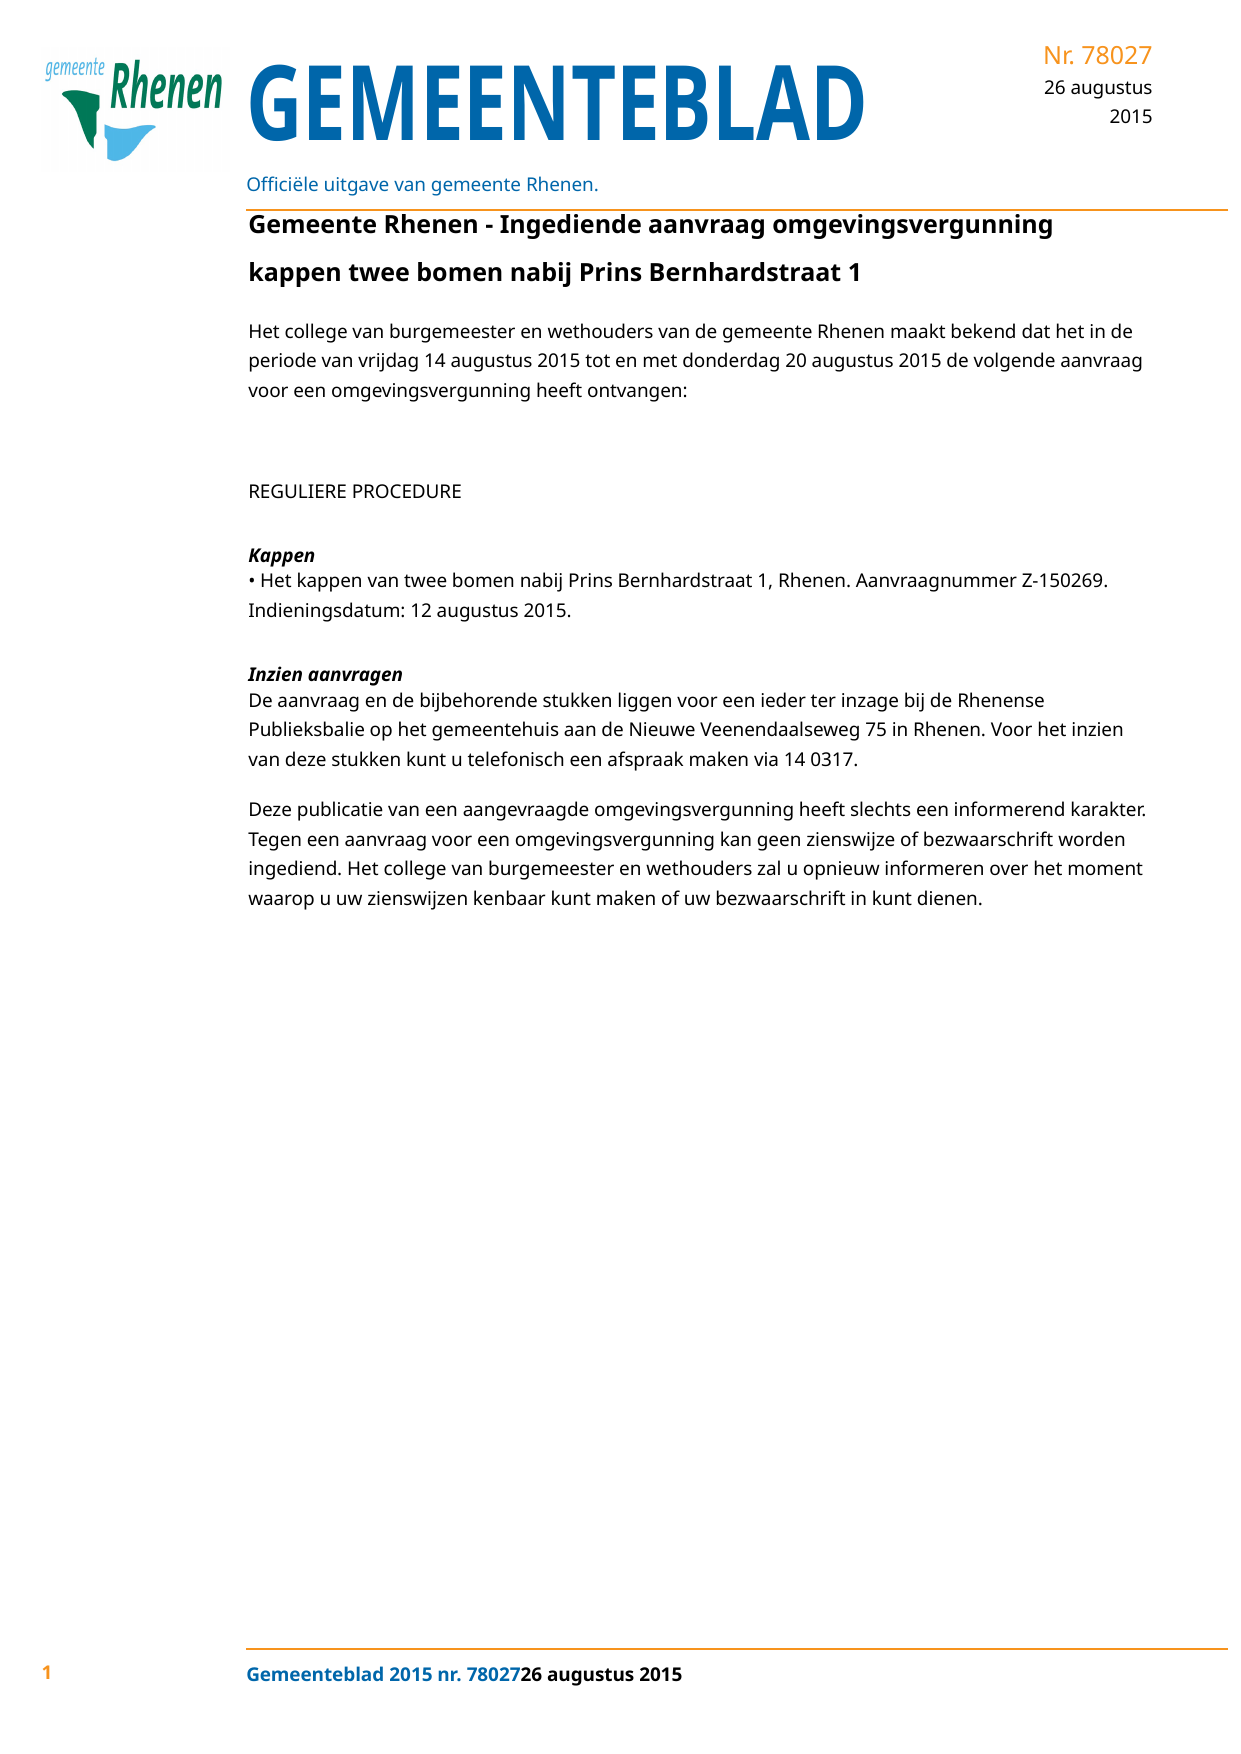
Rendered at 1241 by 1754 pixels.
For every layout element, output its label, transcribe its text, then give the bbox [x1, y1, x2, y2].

text Gemeente Rhenen - Ingediende aanvraag omgevingsvergunning kappen twee bomen nabij Prins Bernhardstraat 1 [248, 211, 1152, 288]
picture [41, 47, 231, 172]
text • Het kappen van twee bomen nabij Prins Bernhardstraat 1, Rhenen. Aanvraagnummer Z-150269. Indieningsdatum: 12 augustus 2015. [248, 568, 1152, 623]
text REGULIERE PROCEDURE [248, 478, 1152, 504]
text Inzien aanvragen [248, 661, 1152, 687]
text Het college van burgemeester en wethouders van de gemeente Rhenen maakt bekend dat het in de periode van vrijdag 14 augustus 2015 tot en met donderdag 20 augustus 2015 de volgende aanvraag voor een omgevingsvergunning heeft ontvangen: [248, 318, 1152, 403]
text Kappen [248, 542, 1152, 568]
text De aanvraag en de bijbehorende stukken liggen voor een ieder ter inzage bij de Rhenense Publieksbalie op het gemeentehuis aan de Nieuwe Veenendaalseweg 75 in Rhenen. Voor het inzien van deze stukken kunt u telefonisch een afspraak maken via 14 0317. [248, 687, 1152, 772]
text Deze publicatie van een aangevraagde omgevingsvergunning heeft slechts een informerend karakter. Tegen een aanvraag voor een omgevingsvergunning kan geen zienswijze of bezwaarschrift worden ingediend. Het college van burgemeester en wethouders zal u opnieuw informeren over het moment waarop u uw zienswijzen kenbaar kunt maken of uw bezwaarschrift in kunt dienen. [248, 796, 1152, 911]
